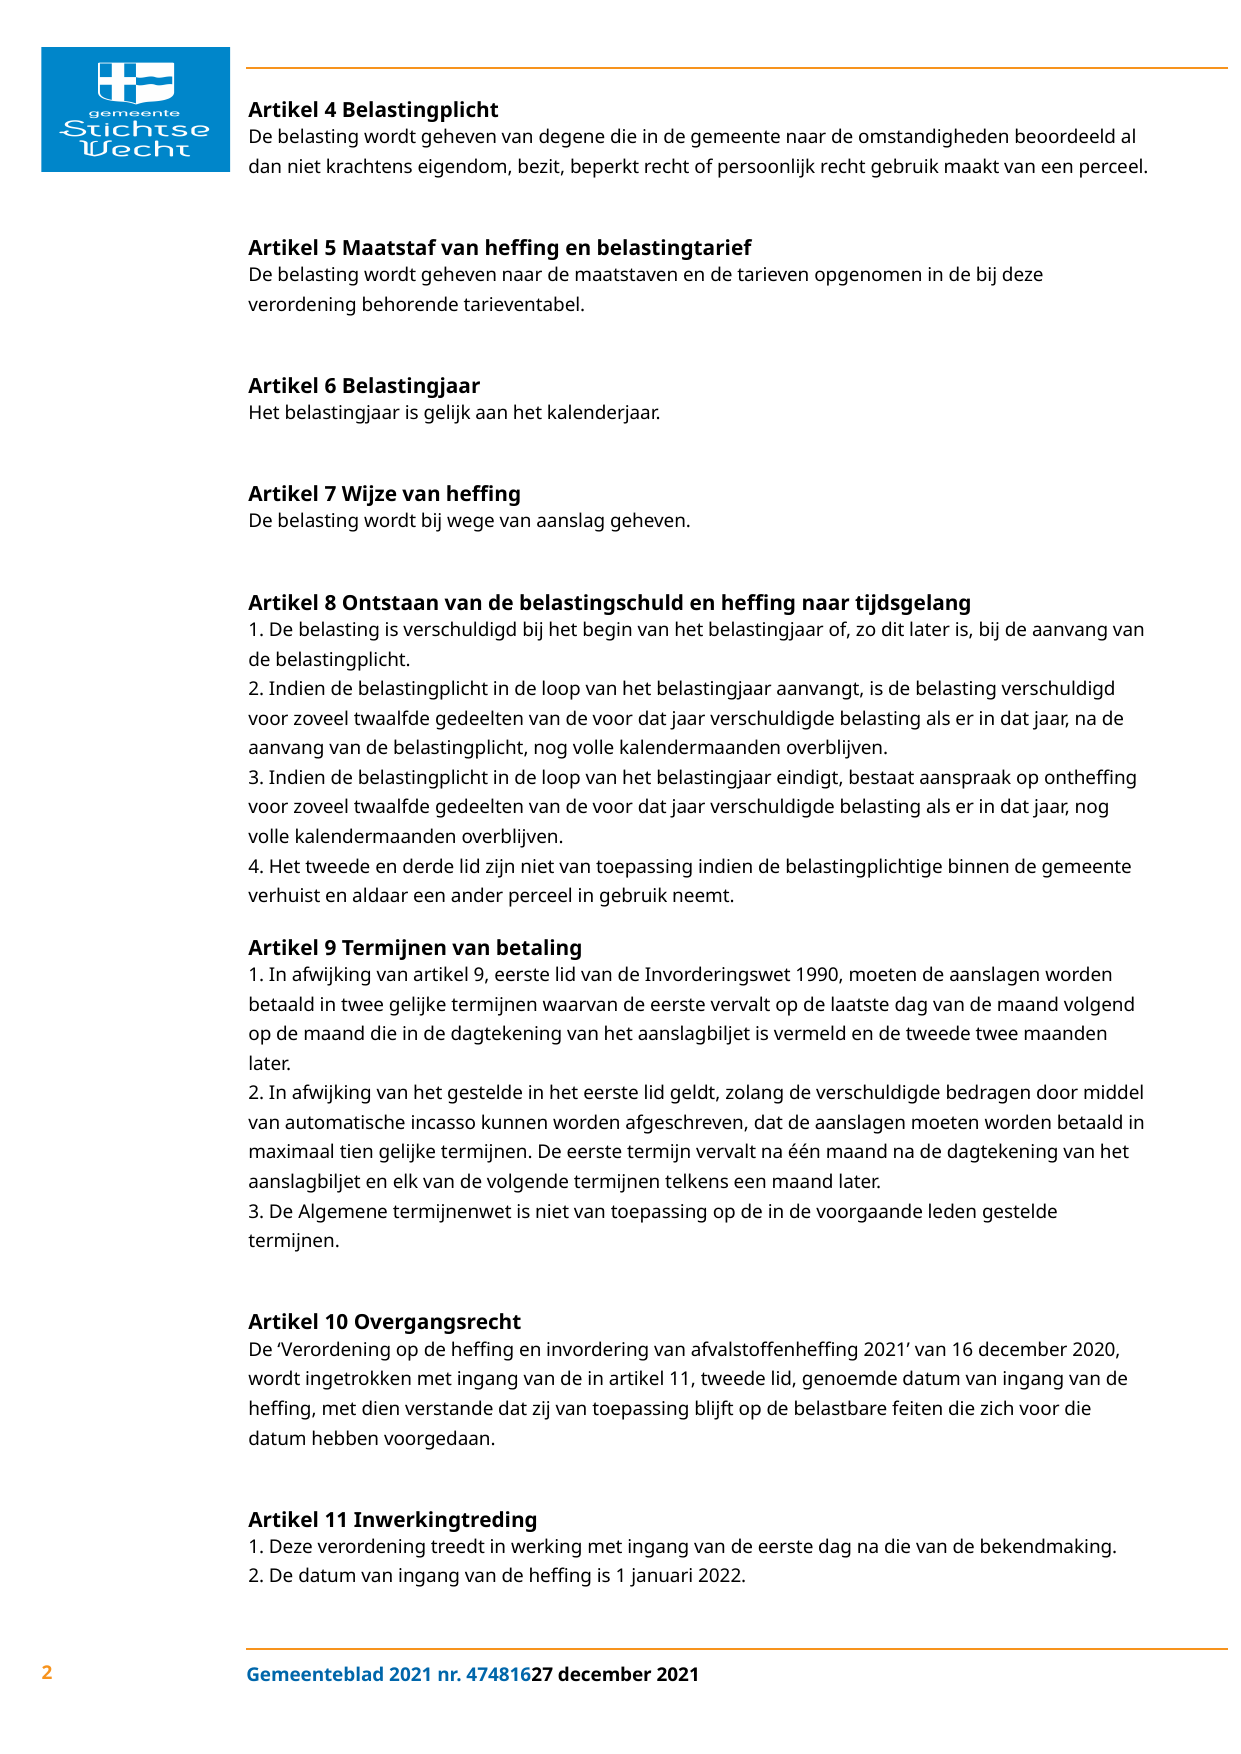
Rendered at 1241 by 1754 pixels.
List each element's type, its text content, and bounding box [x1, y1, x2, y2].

text Het belastingjaar is gelijk aan het kalenderjaar. [248, 399, 1152, 425]
text 1. In afwijking van artikel 9, eerste lid van de Invorderingswet 1990, moeten de aanslagen worden betaald in twee gelijke termijnen waarvan de eerste vervalt op de laatste dag van de maand volgend op de maand die in de dagtekening van het aanslagbiljet is vermeld en de tweede twee maanden later. [248, 961, 1152, 1076]
text Artikel 4 Belastingplicht [248, 95, 1152, 123]
text Artikel 8 Ontstaan van de belastingschuld en heffing naar tijdsgelang [248, 588, 1152, 616]
text 1. De belasting is verschuldigd bij het begin van het belastingjaar of, zo dit later is, bij de aanvang van de belastingplicht. [248, 616, 1152, 671]
text Artikel 9 Termijnen van betaling [248, 933, 1152, 961]
text 2. De datum van ingang van de heffing is 1 januari 2022. [248, 1563, 1152, 1588]
text 4. Het tweede en derde lid zijn niet van toepassing indien de belastingplichtige binnen de gemeente verhuist en aldaar een ander perceel in gebruik neemt. [248, 853, 1152, 908]
text Artikel 6 Belastingjaar [248, 371, 1152, 399]
text 1. Deze verordening treedt in werking met ingang van de eerste dag na die van de bekendmaking. [248, 1533, 1152, 1559]
text De belasting wordt geheven naar de maatstaven en de tarieven opgenomen in de bij deze verordening behorende tarieventabel. [248, 261, 1152, 317]
text 2. In afwijking van het gestelde in het eerste lid geldt, zolang de verschuldigde bedragen door middel van automatische incasso kunnen worden afgeschreven, dat de aanslagen moeten worden betaald in maximaal tien gelijke termijnen. De eerste termijn vervalt na één maand na de dagtekening van het aanslagbiljet en elk van de volgende termijnen telkens een maand later. [248, 1079, 1152, 1194]
text Artikel 10 Overgangsrecht [248, 1307, 1152, 1336]
picture [137, 63, 174, 103]
text 2. Indien de belastingplicht in de loop van het belastingjaar aanvangt, is de belasting verschuldigd voor zoveel twaalfde gedeelten van de voor dat jaar verschuldigde belasting als er in dat jaar, na de aanvang van de belastingplicht, nog volle kalendermaanden overblijven. [248, 675, 1152, 760]
picture [99, 63, 135, 101]
text De belasting wordt geheven van degene die in de gemeente naar de omstandigheden beoordeeld al dan niet krachtens eigendom, bezit, beperkt recht of persoonlijk recht gebruik maakt van een perceel. [248, 123, 1152, 178]
text De ‘Verordening op de heffing en invordering van afvalstoffenheffing 2021’ van 16 december 2020, wordt ingetrokken met ingang van de in artikel 11, tweede lid, genoemde datum van ingang van de heffing, met dien verstande dat zij van toepassing blijft op de belastbare feiten die zich voor die datum hebben voorgedaan. [248, 1336, 1152, 1450]
text 3. Indien de belastingplicht in de loop van het belastingjaar eindigt, bestaat aanspraak op ontheffing voor zoveel twaalfde gedeelten van de voor dat jaar verschuldigde belasting als er in dat jaar, nog volle kalendermaanden overblijven. [248, 764, 1152, 849]
text Artikel 5 Maatstaf van heffing en belastingtarief [248, 233, 1152, 261]
text 3. De Algemene termijnenwet is niet van toepassing op de in de voorgaande leden gestelde termijnen. [248, 1198, 1152, 1253]
text Artikel 11 Inwerkingtreding [248, 1505, 1152, 1533]
text Artikel 7 Wijze van heffing [248, 479, 1152, 508]
text De belasting wordt bij wege van aanslag geheven. [248, 508, 1152, 533]
